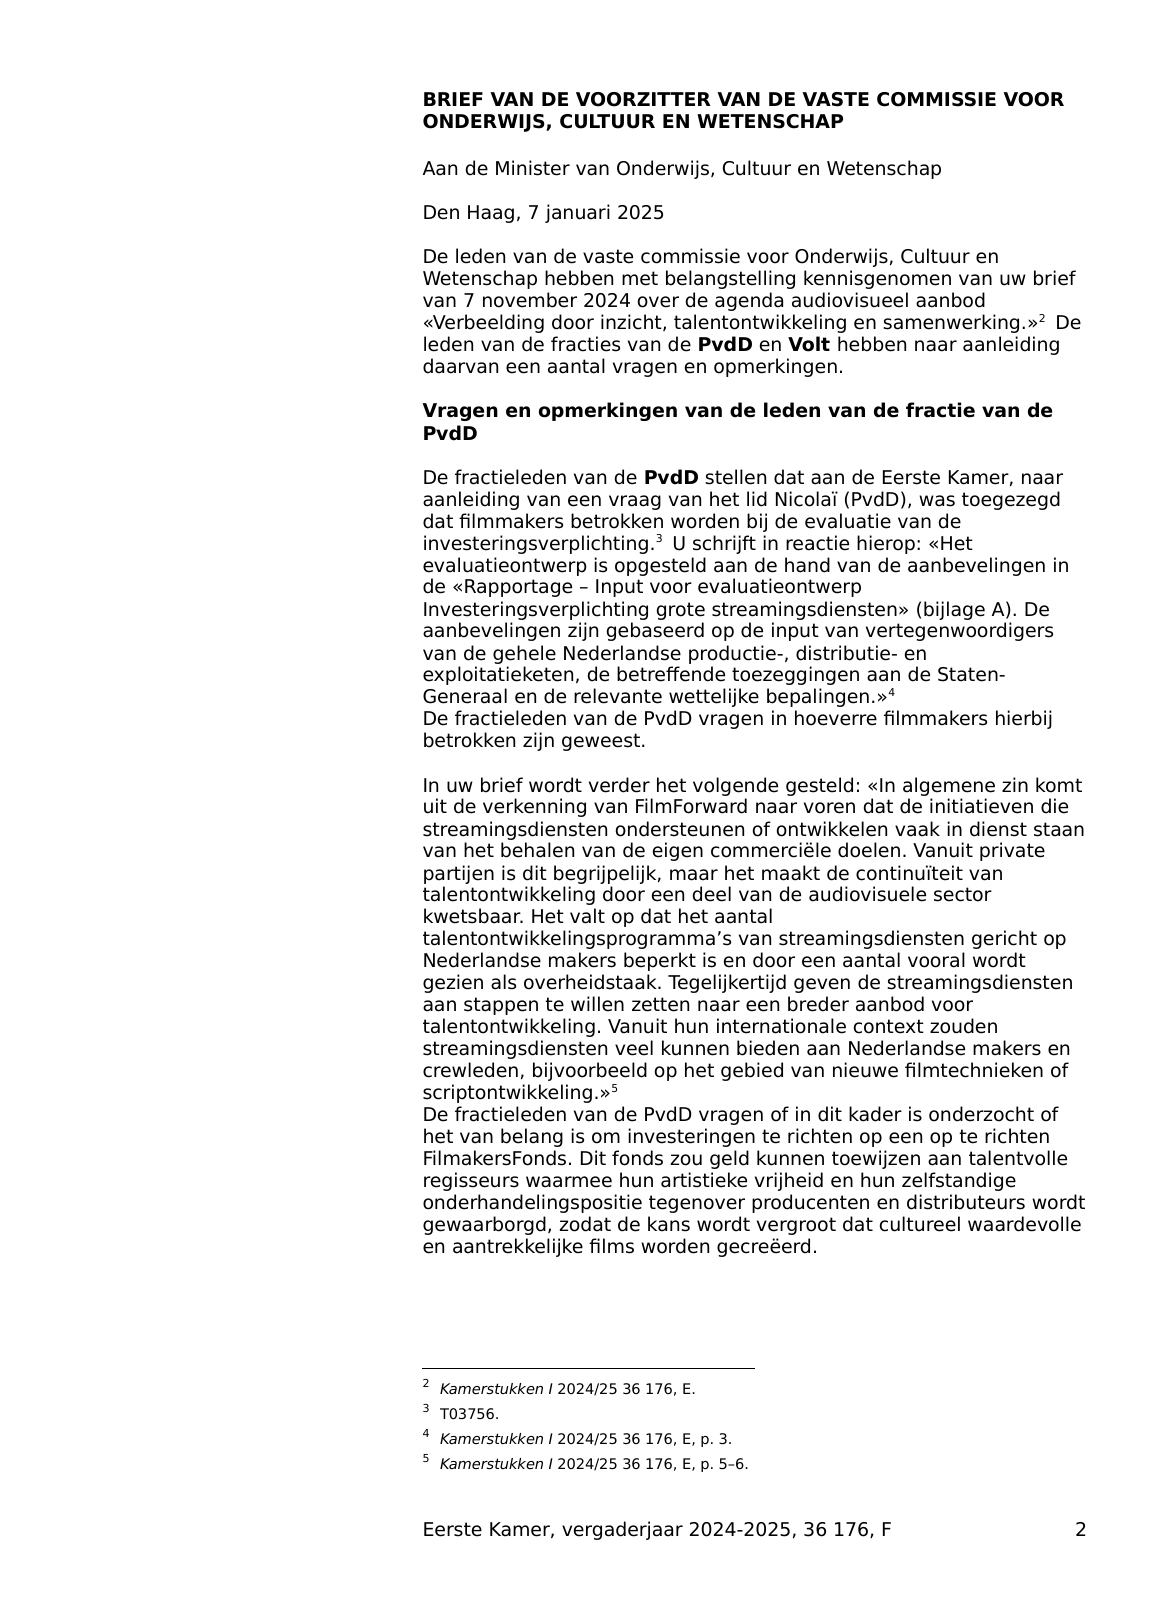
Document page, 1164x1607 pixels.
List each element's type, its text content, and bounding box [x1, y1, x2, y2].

text Kamerstukken I 2024/25 36 176, E, p. 3. [422, 1427, 1087, 1449]
text De fractieleden van de PvdD vragen of in dit kader is onderzocht of het van belang is om investeringen te richten op een op te richten FilmakersFonds. Dit fonds zou geld kunnen toewijzen aan talentvolle regisseurs waarmee hun artistieke vrijheid en hun zelfstandige onderhandelingspositie tegenover producenten en distributeurs wordt gewaarborgd, zodat de kans wordt vergroot dat cultureel waardevolle en aantrekkelijke films worden gecreëerd. [422, 1104, 1087, 1258]
text Kamerstukken I 2024/25 36 176, E. [422, 1377, 1087, 1399]
text T03756. [422, 1402, 1087, 1424]
text De leden van de vaste commissie voor Onderwijs, Cultuur en Wetenschap hebben met belangstelling kennisgenomen van uw brief van 7 november 2024 over de agenda audiovisueel aanbod «Verbeelding door inzicht, talentontwikkeling en samenwerking.» De leden van de fracties van de PvdD en Volt hebben naar aanleiding daarvan een aantal vragen en opmerkingen. [422, 246, 1087, 378]
text Den Haag, 7 januari 2025 [422, 202, 1087, 224]
text De fractieleden van de PvdD stellen dat aan de Eerste Kamer, naar aanleiding van een vraag van het lid Nicolaï (PvdD), was toegezegd dat filmmakers betrokken worden bij de evaluatie van de investeringsverplichting. U schrijft in reactie hierop: «Het evaluatieontwerp is opgesteld aan de hand van de aanbevelingen in de «Rapportage – Input voor evaluatieontwerp Investeringsverplichting grote streamingsdiensten» (bijlage A). De aanbevelingen zijn gebaseerd op de input van vertegenwoordigers van de gehele Nederlandse productie-, distributie- en exploitatieketen, de betreffende toezeggingen aan de Staten-Generaal en de relevante wettelijke bepalingen.» [422, 467, 1087, 708]
text De fractieleden van de PvdD vragen in hoeverre filmmakers hierbij betrokken zijn geweest. [422, 708, 1087, 752]
subtitle Vragen en opmerkingen van de leden van de fractie van de PvdD [422, 400, 1087, 444]
text Aan de Minister van Onderwijs, Cultuur en Wetenschap [422, 158, 1087, 180]
subtitle BRIEF VAN DE VOORZITTER VAN DE VASTE COMMISSIE VOOR ONDERWIJS, CULTUUR EN WETENSCHAP [422, 89, 1087, 133]
text In uw brief wordt verder het volgende gesteld: «In algemene zin komt uit de verkenning van FilmForward naar voren dat de initiatieven die streamingsdiensten ondersteunen of ontwikkelen vaak in dienst staan van het behalen van de eigen commerciële doelen. Vanuit private partijen is dit begrijpelijk, maar het maakt de continuïteit van talentontwikkeling door een deel van de audiovisuele sector kwetsbaar. Het valt op dat het aantal talentontwikkelingsprogramma’s van streamingsdiensten gericht op Nederlandse makers beperkt is en door een aantal vooral wordt gezien als overheidstaak. Tegelijkertijd geven de streamingsdiensten aan stappen te willen zetten naar een breder aanbod voor talentontwikkeling. Vanuit hun internationale context zouden streamingsdiensten veel kunnen bieden aan Nederlandse makers en crewleden, bijvoorbeeld op het gebied van nieuwe filmtechnieken of scriptontwikkeling.» [422, 774, 1087, 1104]
text Kamerstukken I 2024/25 36 176, E, p. 5–6. [422, 1452, 1087, 1474]
